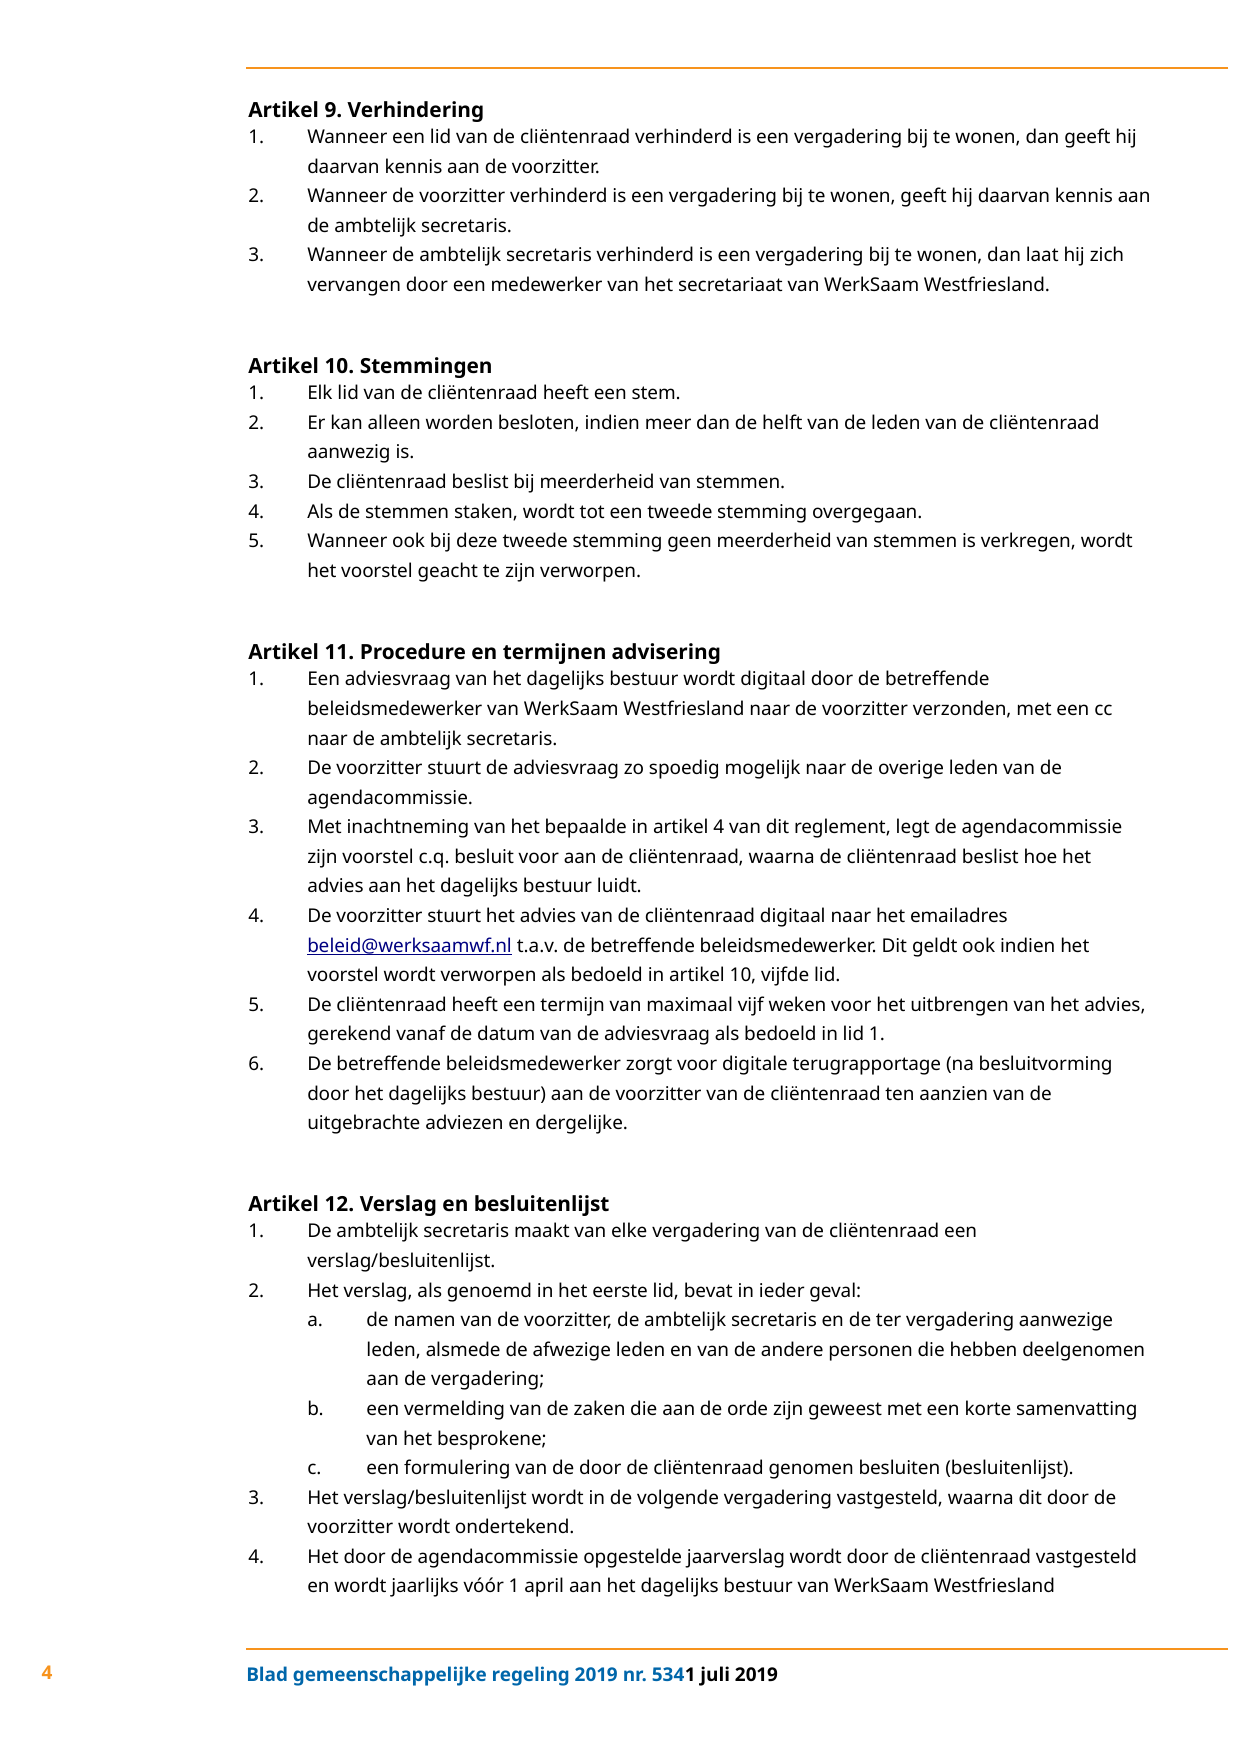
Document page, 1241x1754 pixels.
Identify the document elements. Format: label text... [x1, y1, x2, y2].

list Het door de agendacommissie opgestelde jaarverslag wordt door de cliëntenraad vastgesteld en wordt jaarlijks vóór 1 april aan het dagelijks bestuur van WerkSaam Westfriesland [248, 1543, 1152, 1598]
list de namen van de voorzitter, de ambtelijk secretaris en de ter vergadering aanwezige leden, alsmede de afwezige leden en van de andere personen die hebben deelgenomen aan de vergadering; [307, 1306, 1152, 1391]
picture [41, 47, 231, 172]
list Er kan alleen worden besloten, indien meer dan de helft van de leden van de cliëntenraad aanwezig is. [248, 409, 1152, 464]
list Wanneer een lid van de cliëntenraad verhinderd is een vergadering bij te wonen, dan geeft hij daarvan kennis aan de voorzitter. [248, 123, 1152, 178]
list Als de stemmen staken, wordt tot een tweede stemming overgegaan. [248, 498, 1152, 524]
list Wanneer de ambtelijk secretaris verhinderd is een vergadering bij te wonen, dan laat hij zich vervangen door een medewerker van het secretariaat van WerkSaam Westfriesland. [248, 242, 1152, 297]
list De betreffende beleidsmedewerker zorgt voor digitale terugrapportage (na besluitvorming door het dagelijks bestuur) aan de voorzitter van de cliëntenraad ten aanzien van de uitgebrachte adviezen en dergelijke. [248, 1050, 1152, 1135]
text Artikel 12. Verslag en besluitenlijst [248, 1189, 1152, 1218]
list De ambtelijk secretaris maakt van elke vergadering van de cliëntenraad een verslag/besluitenlijst. [248, 1218, 1152, 1273]
text Artikel 11. Procedure en termijnen advisering [248, 637, 1152, 666]
list De voorzitter stuurt het advies van de cliëntenraad digitaal naar het emailadres beleid@werksaamwf.nl t.a.v. de betreffende beleidsmedewerker. Dit geldt ook indien het voorstel wordt verworpen als bedoeld in artikel 10, vijfde lid. [248, 902, 1152, 987]
list een formulering van de door de cliëntenraad genomen besluiten (besluitenlijst). [307, 1454, 1152, 1480]
list Het verslag, als genoemd in het eerste lid, bevat in ieder geval: [248, 1277, 1152, 1303]
list Een adviesvraag van het dagelijks bestuur wordt digitaal door de betreffende beleidsmedewerker van WerkSaam Westfriesland naar de voorzitter verzonden, met een cc naar de ambtelijk secretaris. [248, 666, 1152, 750]
list De cliëntenraad heeft een termijn van maximaal vijf weken voor het uitbrengen van het advies, gerekend vanaf de datum van de adviesvraag als bedoeld in lid 1. [248, 991, 1152, 1046]
text Artikel 9. Verhindering [248, 95, 1152, 123]
text Artikel 10. Stemmingen [248, 351, 1152, 379]
list Met inachtneming van het bepaalde in artikel 4 van dit reglement, legt de agendacommissie zijn voorstel c.q. besluit voor aan de cliëntenraad, waarna de cliëntenraad beslist hoe het advies aan het dagelijks bestuur luidt. [248, 813, 1152, 898]
list een vermelding van de zaken die aan de orde zijn geweest met een korte samenvatting van het besprokene; [307, 1395, 1152, 1451]
list Wanneer de voorzitter verhinderd is een vergadering bij te wonen, geeft hij daarvan kennis aan de ambtelijk secretaris. [248, 182, 1152, 238]
list De cliëntenraad beslist bij meerderheid van stemmen. [248, 468, 1152, 494]
list De voorzitter stuurt de adviesvraag zo spoedig mogelijk naar de overige leden van de agendacommissie. [248, 754, 1152, 809]
list Elk lid van de cliëntenraad heeft een stem. [248, 379, 1152, 405]
list Wanneer ook bij deze tweede stemming geen meerderheid van stemmen is verkregen, wordt het voorstel geacht te zijn verworpen. [248, 527, 1152, 583]
list Het verslag/besluitenlijst wordt in de volgende vergadering vastgesteld, waarna dit door de voorzitter wordt ondertekend. [248, 1484, 1152, 1539]
